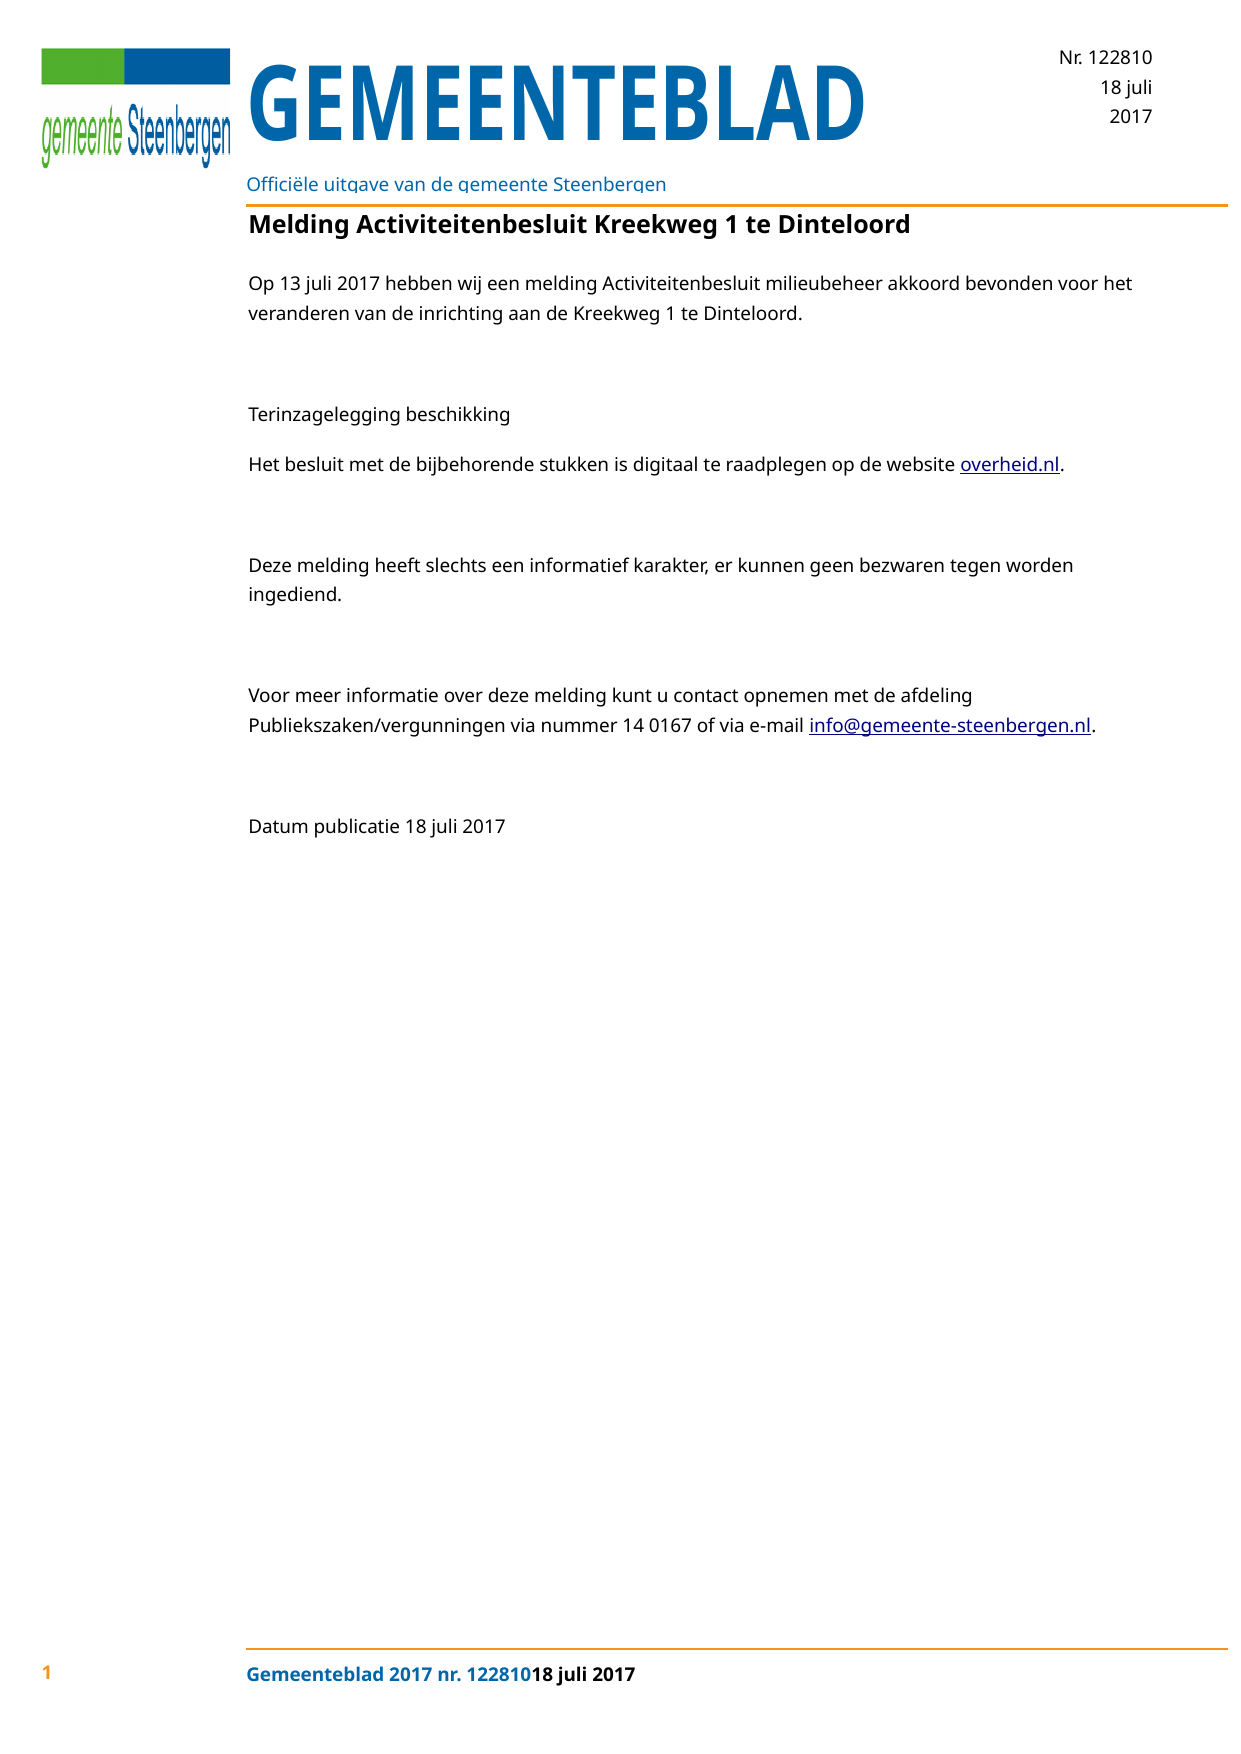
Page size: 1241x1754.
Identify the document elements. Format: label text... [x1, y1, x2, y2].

text Deze melding heeft slechts een informatief karakter, er kunnen geen bezwaren tegen worden ingediend. [248, 552, 1152, 607]
picture [41, 47, 231, 172]
text Voor meer informatie over deze melding kunt u contact opnemen met de afdeling Publiekszaken/vergunningen via nummer 14 0167 of via e-mail info@gemeente-steenbergen.nl. [248, 682, 1152, 738]
text Terinzagelegging beschikking [248, 401, 1152, 426]
text Het besluit met de bijbehorende stukken is digitaal te raadplegen op de website overheid.nl. [248, 451, 1152, 477]
text Melding Activiteitenbesluit Kreekweg 1 te Dinteloord [248, 207, 1152, 241]
text Datum publicatie 18 juli 2017 [248, 813, 1152, 838]
text Op 13 juli 2017 hebben wij een melding Activiteitenbesluit milieubeheer akkoord bevonden voor het veranderen van de inrichting aan de Kreekweg 1 te Dinteloord. [248, 270, 1152, 326]
